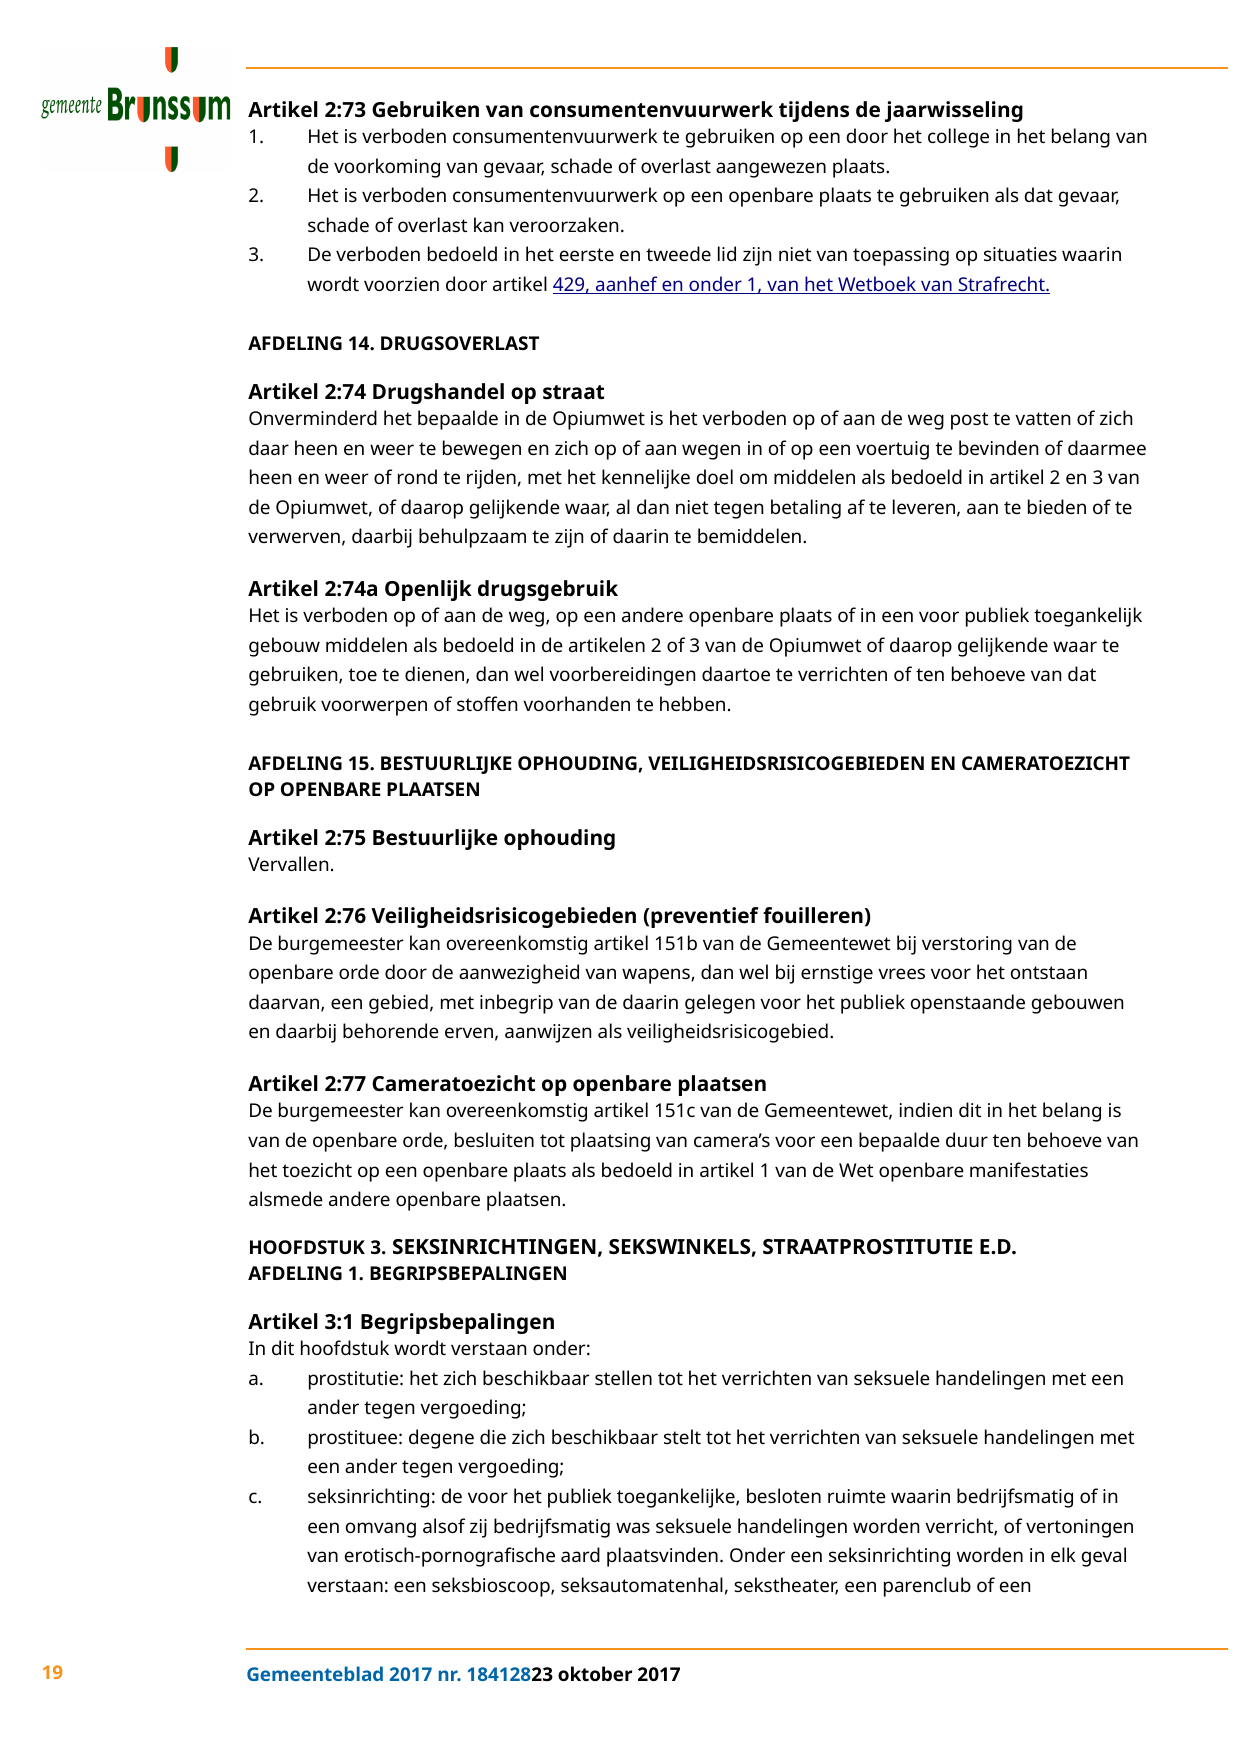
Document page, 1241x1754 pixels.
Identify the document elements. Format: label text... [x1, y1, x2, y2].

list Het is verboden consumentenvuurwerk te gebruiken op een door het college in het belang van de voorkoming van gevaar, schade of overlast aangewezen plaats. [248, 123, 1152, 178]
text Artikel 2:74a Openlijk drugsgebruik [248, 574, 1152, 602]
list Het is verboden consumentenvuurwerk op een openbare plaats te gebruiken als dat gevaar, schade of overlast kan veroorzaken. [248, 182, 1152, 238]
text Artikel 2:74 Drugshandel op straat [248, 377, 1152, 405]
list De verboden bedoeld in het eerste en tweede lid zijn niet van toepassing op situaties waarin wordt voorzien door artikel 429, aanhef en onder 1, van het Wetboek van Strafrecht. [248, 242, 1152, 297]
text De burgemeester kan overeenkomstig artikel 151c van de Gemeentewet, indien dit in het belang is van de openbare orde, besluiten tot plaatsing van camera’s voor een bepaalde duur ten behoeve van het toezicht op een openbare plaats als bedoeld in artikel 1 van de Wet openbare manifestaties alsmede andere openbare plaatsen. [248, 1098, 1152, 1212]
text Het is verboden op of aan de weg, op een andere openbare plaats of in een voor publiek toegankelijk gebouw middelen als bedoeld in de artikelen 2 of 3 van de Opiumwet of daarop gelijkende waar te gebruiken, toe te dienen, dan wel voorbereidingen daartoe te verrichten of ten behoeve van dat gebruik voorwerpen of stoffen voorhanden te hebben. [248, 602, 1152, 717]
text AFDELING 1. BEGRIPSBEPALINGEN [248, 1260, 1152, 1286]
list prostitutie: het zich beschikbaar stellen tot het verrichten van seksuele handelingen met een ander tegen vergoeding; [248, 1365, 1152, 1420]
list prostituee: degene die zich beschikbaar stelt tot het verrichten van seksuele handelingen met een ander tegen vergoeding; [248, 1424, 1152, 1479]
picture [41, 47, 231, 172]
text Artikel 2:73 Gebruiken van consumentenvuurwerk tijdens de jaarwisseling [248, 95, 1152, 123]
text De burgemeester kan overeenkomstig artikel 151b van de Gemeentewet bij verstoring van de openbare orde door de aanwezigheid van wapens, dan wel bij ernstige vrees voor het ontstaan daarvan, een gebied, met inbegrip van de daarin gelegen voor het publiek openstaande gebouwen en daarbij behorende erven, aanwijzen als veiligheidsrisicogebied. [248, 930, 1152, 1044]
text Vervallen. [248, 851, 1152, 877]
text AFDELING 14. DRUGSOVERLAST [248, 330, 1152, 356]
text Onverminderd het bepaalde in de Opiumwet is het verboden op of aan de weg post te vatten of zich daar heen en weer te bewegen en zich op of aan wegen in of op een voertuig te bevinden of daarmee heen en weer of rond te rijden, met het kennelijke doel om middelen als bedoeld in artikel 2 en 3 van de Opiumwet, of daarop gelijkende waar, al dan niet tegen betaling af te leveren, aan te bieden of te verwerven, daarbij behulpzaam te zijn of daarin te bemiddelen. [248, 405, 1152, 549]
text HOOFDSTUK 3. SEKSINRICHTINGEN, SEKSWINKELS, STRAATPROSTITUTIE E.D. [248, 1232, 1152, 1260]
text Artikel 2:75 Bestuurlijke ophouding [248, 823, 1152, 851]
list seksinrichting: de voor het publiek toegankelijke, besloten ruimte waarin bedrijfsmatig of in een omvang alsof zij bedrijfsmatig was seksuele handelingen worden verricht, of vertoningen van erotisch-pornografische aard plaatsvinden. Onder een seksinrichting worden in elk geval verstaan: een seksbioscoop, seksautomatenhal, sekstheater, een parenclub of een [248, 1483, 1152, 1598]
text Artikel 2:76 Veiligheidsrisicogebieden (preventief fouilleren) [248, 902, 1152, 930]
text AFDELING 15. BESTUURLIJKE OPHOUDING, VEILIGHEIDSRISICOGEBIEDEN EN CAMERATOEZICHT OP OPENBARE PLAATSEN [248, 750, 1152, 802]
text Artikel 2:77 Cameratoezicht op openbare plaatsen [248, 1069, 1152, 1098]
text In dit hoofdstuk wordt verstaan onder: [248, 1335, 1152, 1361]
text Artikel 3:1 Begripsbepalingen [248, 1307, 1152, 1335]
